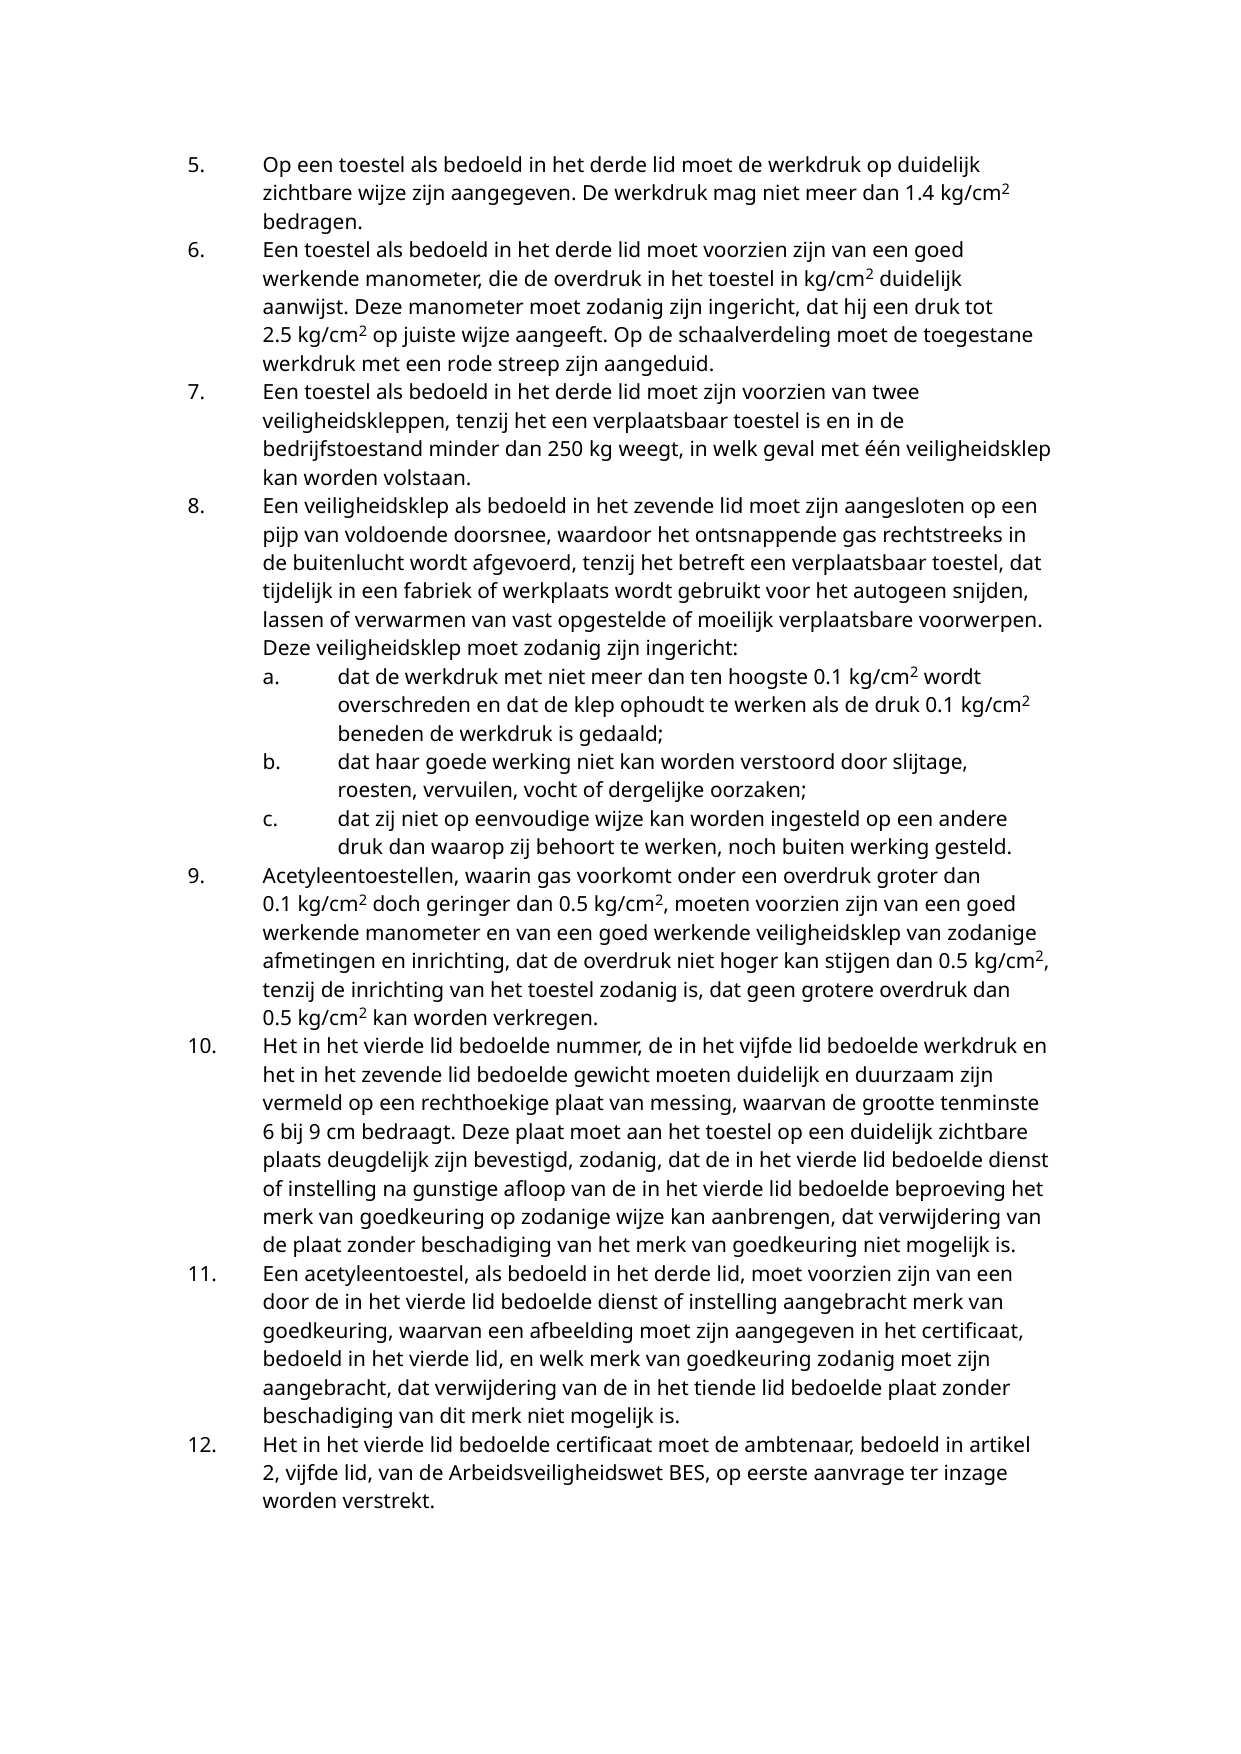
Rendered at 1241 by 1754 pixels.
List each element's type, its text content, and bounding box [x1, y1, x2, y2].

list Een veiligheidsklep als bedoeld in het zevende lid moet zijn aangesloten op een pijp van voldoende doorsnee, waardoor het ontsnappende gas rechtstreeks in de buitenlucht wordt afgevoerd, tenzij het betreft een verplaatsbaar toestel, dat tijdelijk in een fabriek of werkplaats wordt gebruikt voor het autogeen snijden, lassen of verwarmen van vast opgestelde of moeilijk verplaatsbare voorwerpen. Deze veiligheidsklep moet zodanig zijn ingericht: [187, 491, 1053, 662]
list dat zij niet op eenvoudige wijze kan worden ingesteld op een andere druk dan waarop zij behoort te werken, noch buiten werking gesteld. [262, 804, 1053, 861]
list dat haar goede werking niet kan worden verstoord door slijtage, roesten, vervuilen, vocht of dergelijke oorzaken; [262, 747, 1053, 804]
list Een toestel als bedoeld in het derde lid moet zijn voorzien van twee veiligheidskleppen, tenzij het een verplaatsbaar toestel is en in de bedrijfstoestand minder dan 250 kg weegt, in welk geval met één veiligheidsklep kan worden volstaan. [187, 377, 1053, 491]
list Een toestel als bedoeld in het derde lid moet voorzien zijn van een goed werkende manometer, die de overdruk in het toestel in kg/cm2 duidelijk aanwijst. Deze manometer moet zodanig zijn ingericht, dat hij een druk tot 2.5 kg/cm2 op juiste wijze aangeeft. Op de schaalverdeling moet de toegestane werkdruk met een rode streep zijn aangeduid. [187, 235, 1053, 377]
list dat de werkdruk met niet meer dan ten hoogste 0.1 kg/cm2 wordt overschreden en dat de klep ophoudt te werken als de druk 0.1 kg/cm2 beneden de werkdruk is gedaald; [262, 662, 1053, 747]
list Op een toestel als bedoeld in het derde lid moet de werkdruk op duidelijk zichtbare wijze zijn aangegeven. De werkdruk mag niet meer dan 1.4 kg/cm2 bedragen. [187, 150, 1053, 235]
list Een acetyleentoestel, als bedoeld in het derde lid, moet voorzien zijn van een door de in het vierde lid bedoelde dienst of instelling aangebracht merk van goedkeuring, waarvan een afbeelding moet zijn aangegeven in het certificaat, bedoeld in het vierde lid, en welk merk van goedkeuring zodanig moet zijn aangebracht, dat verwijdering van de in het tiende lid bedoelde plaat zonder beschadiging van dit merk niet mogelijk is. [187, 1259, 1053, 1430]
list Het in het vierde lid bedoelde nummer, de in het vijfde lid bedoelde werkdruk en het in het zevende lid bedoelde gewicht moeten duidelijk en duurzaam zijn vermeld op een rechthoekige plaat van messing, waarvan de grootte tenminste 6 bij 9 cm bedraagt. Deze plaat moet aan het toestel op een duidelijk zichtbare plaats deugdelijk zijn bevestigd, zodanig, dat de in het vierde lid bedoelde dienst of instelling na gunstige afloop van de in het vierde lid bedoelde beproeving het merk van goedkeuring op zodanige wijze kan aanbrengen, dat verwijdering van de plaat zonder beschadiging van het merk van goedkeuring niet mogelijk is. [187, 1032, 1053, 1259]
list Het in het vierde lid bedoelde certificaat moet de ambtenaar, bedoeld in artikel 2, vijfde lid, van de Arbeidsveiligheidswet BES, op eerste aanvrage ter inzage worden verstrekt. [187, 1430, 1053, 1515]
list Acetyleentoestellen, waarin gas voorkomt onder een overdruk groter dan 0.1 kg/cm2 doch geringer dan 0.5 kg/cm2, moeten voorzien zijn van een goed werkende manometer en van een goed werkende veiligheidsklep van zodanige afmetingen en inrichting, dat de overdruk niet hoger kan stijgen dan 0.5 kg/cm2, tenzij de inrichting van het toestel zodanig is, dat geen grotere overdruk dan 0.5 kg/cm2 kan worden verkregen. [187, 861, 1053, 1032]
